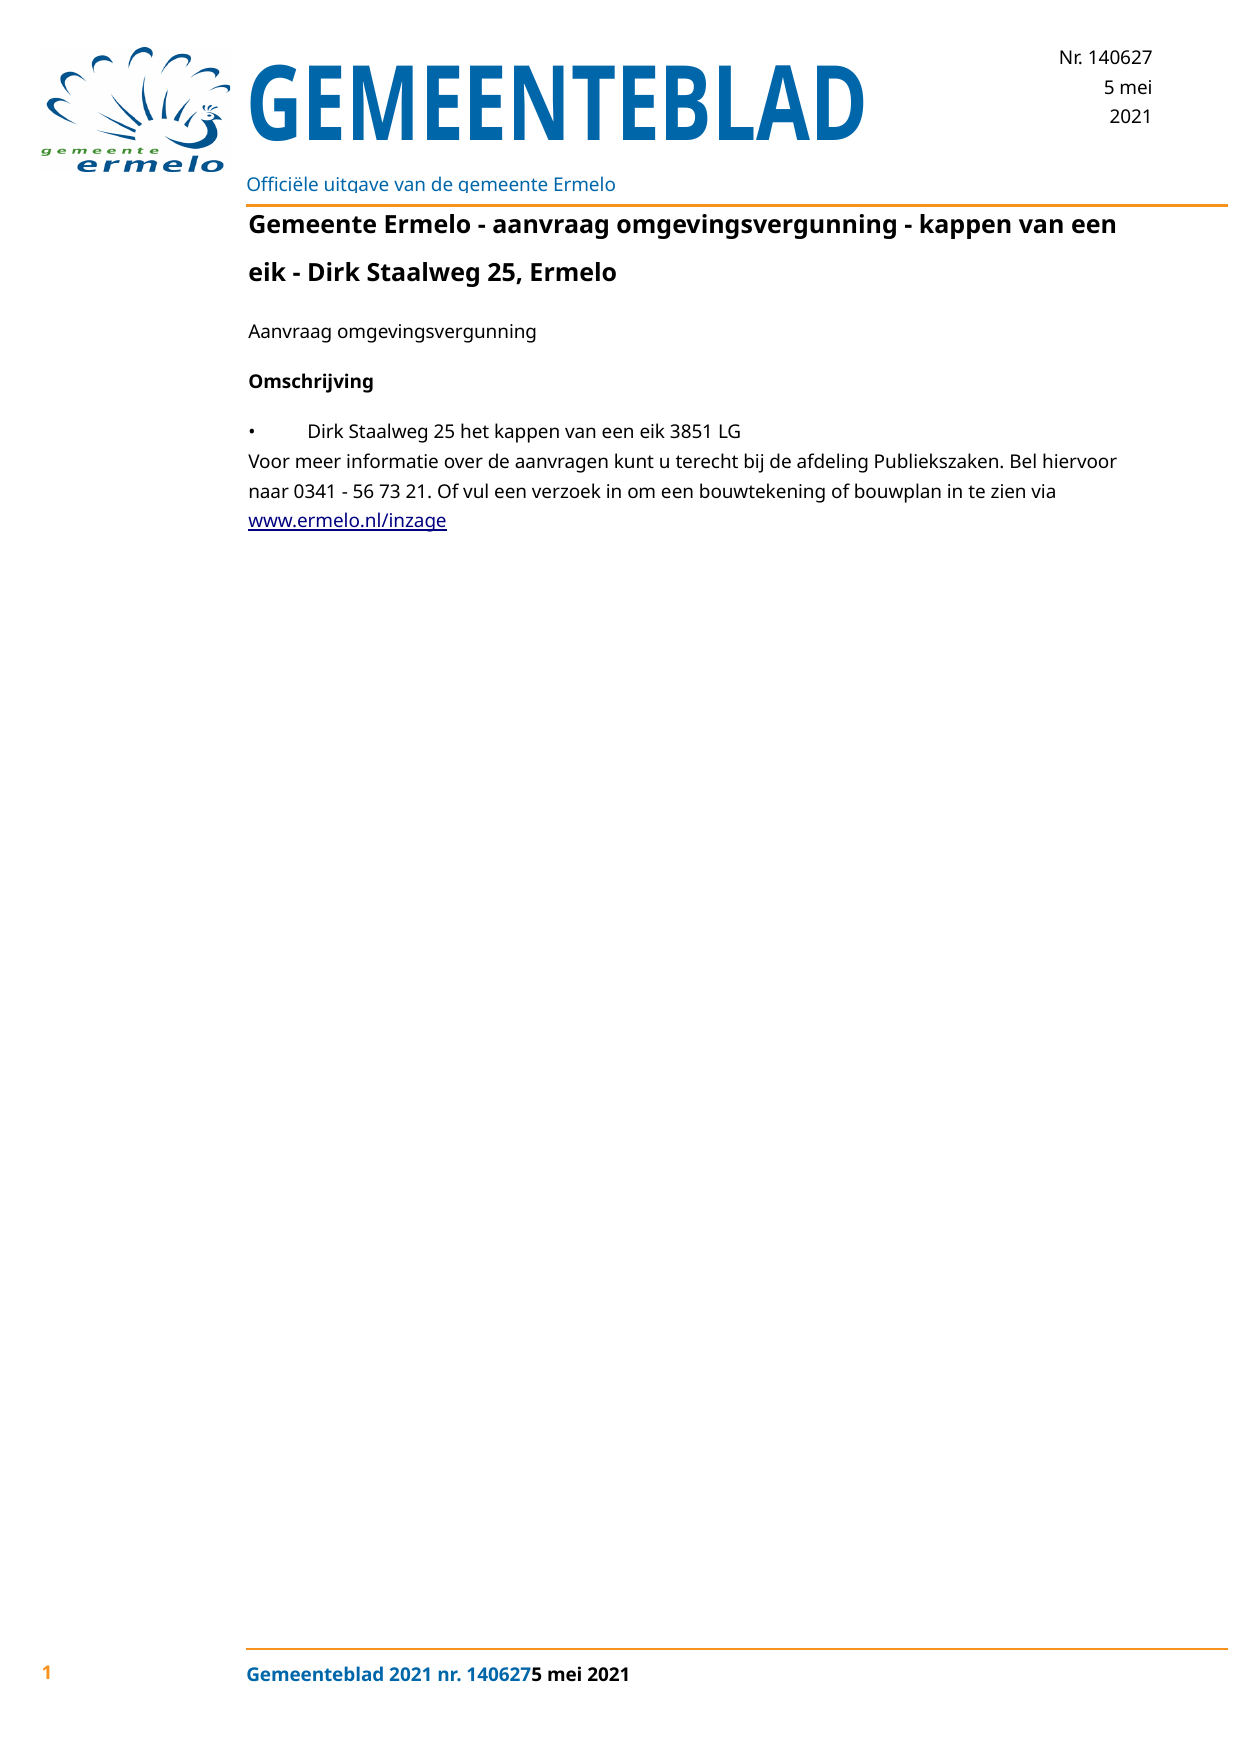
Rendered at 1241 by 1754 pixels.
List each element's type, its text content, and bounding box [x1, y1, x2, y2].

text Omschrijving [248, 368, 1152, 394]
list Dirk Staalweg 25 het kappen van een eik 3851 LG [248, 419, 1152, 444]
text Aanvraag omgevingsvergunning [248, 318, 1152, 344]
text Gemeente Ermelo - aanvraag omgevingsvergunning - kappen van een eik - Dirk Staalweg 25, Ermelo [248, 207, 1152, 288]
text Voor meer informatie over de aanvragen kunt u terecht bij de afdeling Publiekszaken. Bel hiervoor naar 0341 - 56 73 21. Of vul een verzoek in om een bouwtekening of bouwplan in te zien via www.ermelo.nl/inzage [248, 448, 1152, 533]
picture [41, 47, 231, 172]
